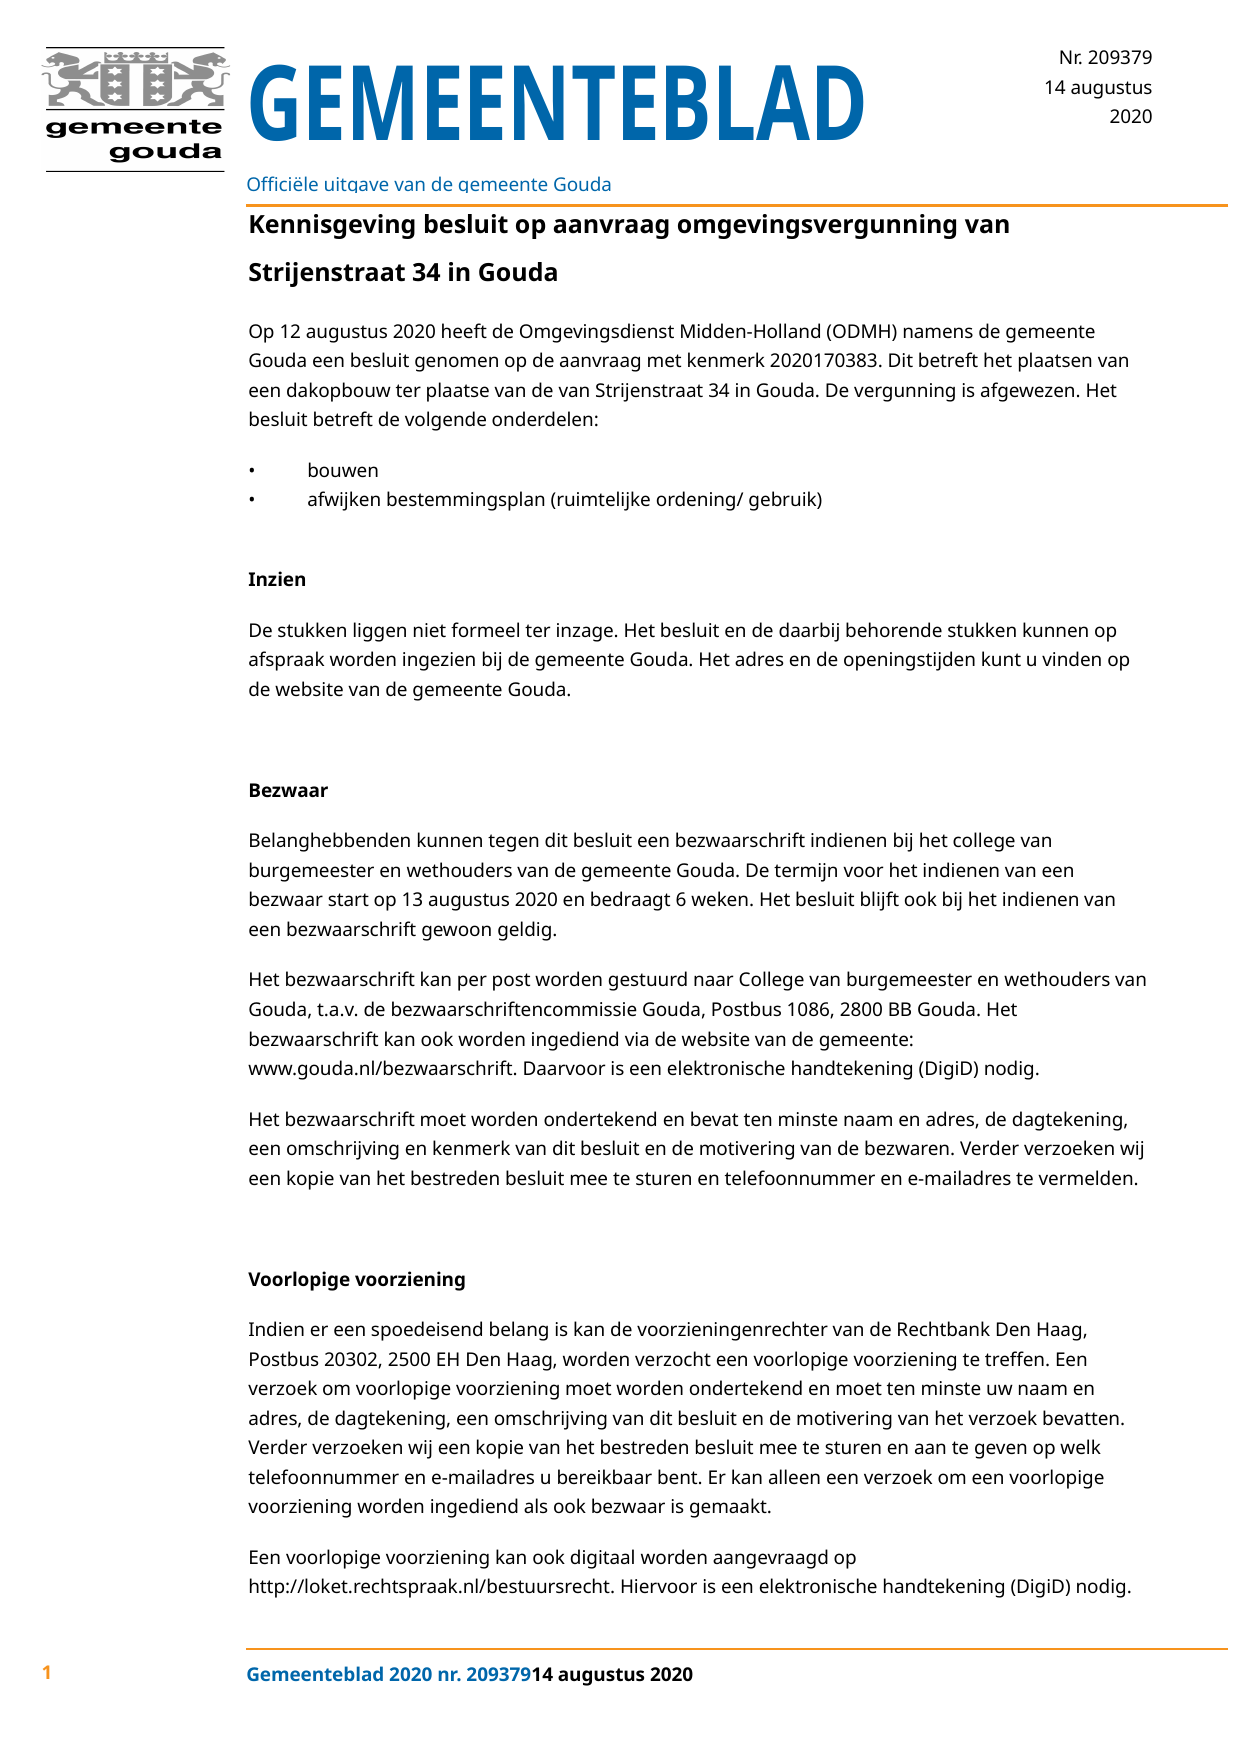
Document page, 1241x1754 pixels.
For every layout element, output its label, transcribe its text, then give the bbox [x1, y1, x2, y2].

text Inzien [248, 567, 1152, 592]
text Bezwaar [248, 777, 1152, 803]
text De stukken liggen niet formeel ter inzage. Het besluit en de daarbij behorende stukken kunnen op afspraak worden ingezien bij de gemeente Gouda. Het adres en de openingstijden kunt u vinden op de website van de gemeente Gouda. [248, 617, 1152, 702]
text Kennisgeving besluit op aanvraag omgevingsvergunning van Strijenstraat 34 in Gouda [248, 207, 1152, 288]
text Een voorlopige voorziening kan ook digitaal worden aangevraagd op http://loket.rechtspraak.nl/bestuursrecht. Hiervoor is een elektronische handtekening (DigiD) nodig. [248, 1544, 1152, 1599]
text Voorlopige voorziening [248, 1266, 1152, 1292]
text Op 12 augustus 2020 heeft de Omgevingsdienst Midden-Holland (ODMH) namens de gemeente Gouda een besluit genomen op de aanvraag met kenmerk 2020170383. Dit betreft het plaatsen van een dakopbouw ter plaatse van de van Strijenstraat 34 in Gouda. De vergunning is afgewezen. Het besluit betreft de volgende onderdelen: [248, 318, 1152, 432]
text Het bezwaarschrift moet worden ondertekend en bevat ten minste naam en adres, de dagtekening, een omschrijving en kenmerk van dit besluit en de motivering van de bezwaren. Verder verzoeken wij een kopie van het bestreden besluit mee te sturen en telefoonnummer en e-mailadres te vermelden. [248, 1106, 1152, 1191]
text Indien er een spoedeisend belang is kan de voorzieningenrechter van de Rechtbank Den Haag, Postbus 20302, 2500 EH Den Haag, worden verzocht een voorlopige voorziening te treffen. Een verzoek om voorlopige voorziening moet worden ondertekend en moet ten minste uw naam en adres, de dagtekening, een omschrijving van dit besluit en de motivering van het verzoek bevatten. Verder verzoeken wij een kopie van het bestreden besluit mee te sturen en aan te geven op welk telefoonnummer en e-mailadres u bereikbaar bent. Er kan alleen een verzoek om een voorlopige voorziening worden ingediend als ook bezwaar is gemaakt. [248, 1316, 1152, 1519]
text Het bezwaarschrift kan per post worden gestuurd naar College van burgemeester en wethouders van Gouda, t.a.v. de bezwaarschriftencommissie Gouda, Postbus 1086, 2800 BB Gouda. Het bezwaarschrift kan ook worden ingediend via de website van de gemeente: www.gouda.nl/bezwaarschrift. Daarvoor is een elektronische handtekening (DigiD) nodig. [248, 967, 1152, 1081]
picture [41, 47, 231, 172]
list afwijken bestemmingsplan (ruimtelijke ordening/ gebruik) [248, 487, 1152, 512]
text Belanghebbenden kunnen tegen dit besluit een bezwaarschrift indienen bij het college van burgemeester en wethouders van de gemeente Gouda. De termijn voor het indienen van een bezwaar start op 13 augustus 2020 en bedraagt 6 weken. Het besluit blijft ook bij het indienen van een bezwaarschrift gewoon geldig. [248, 827, 1152, 942]
list bouwen [248, 457, 1152, 483]
